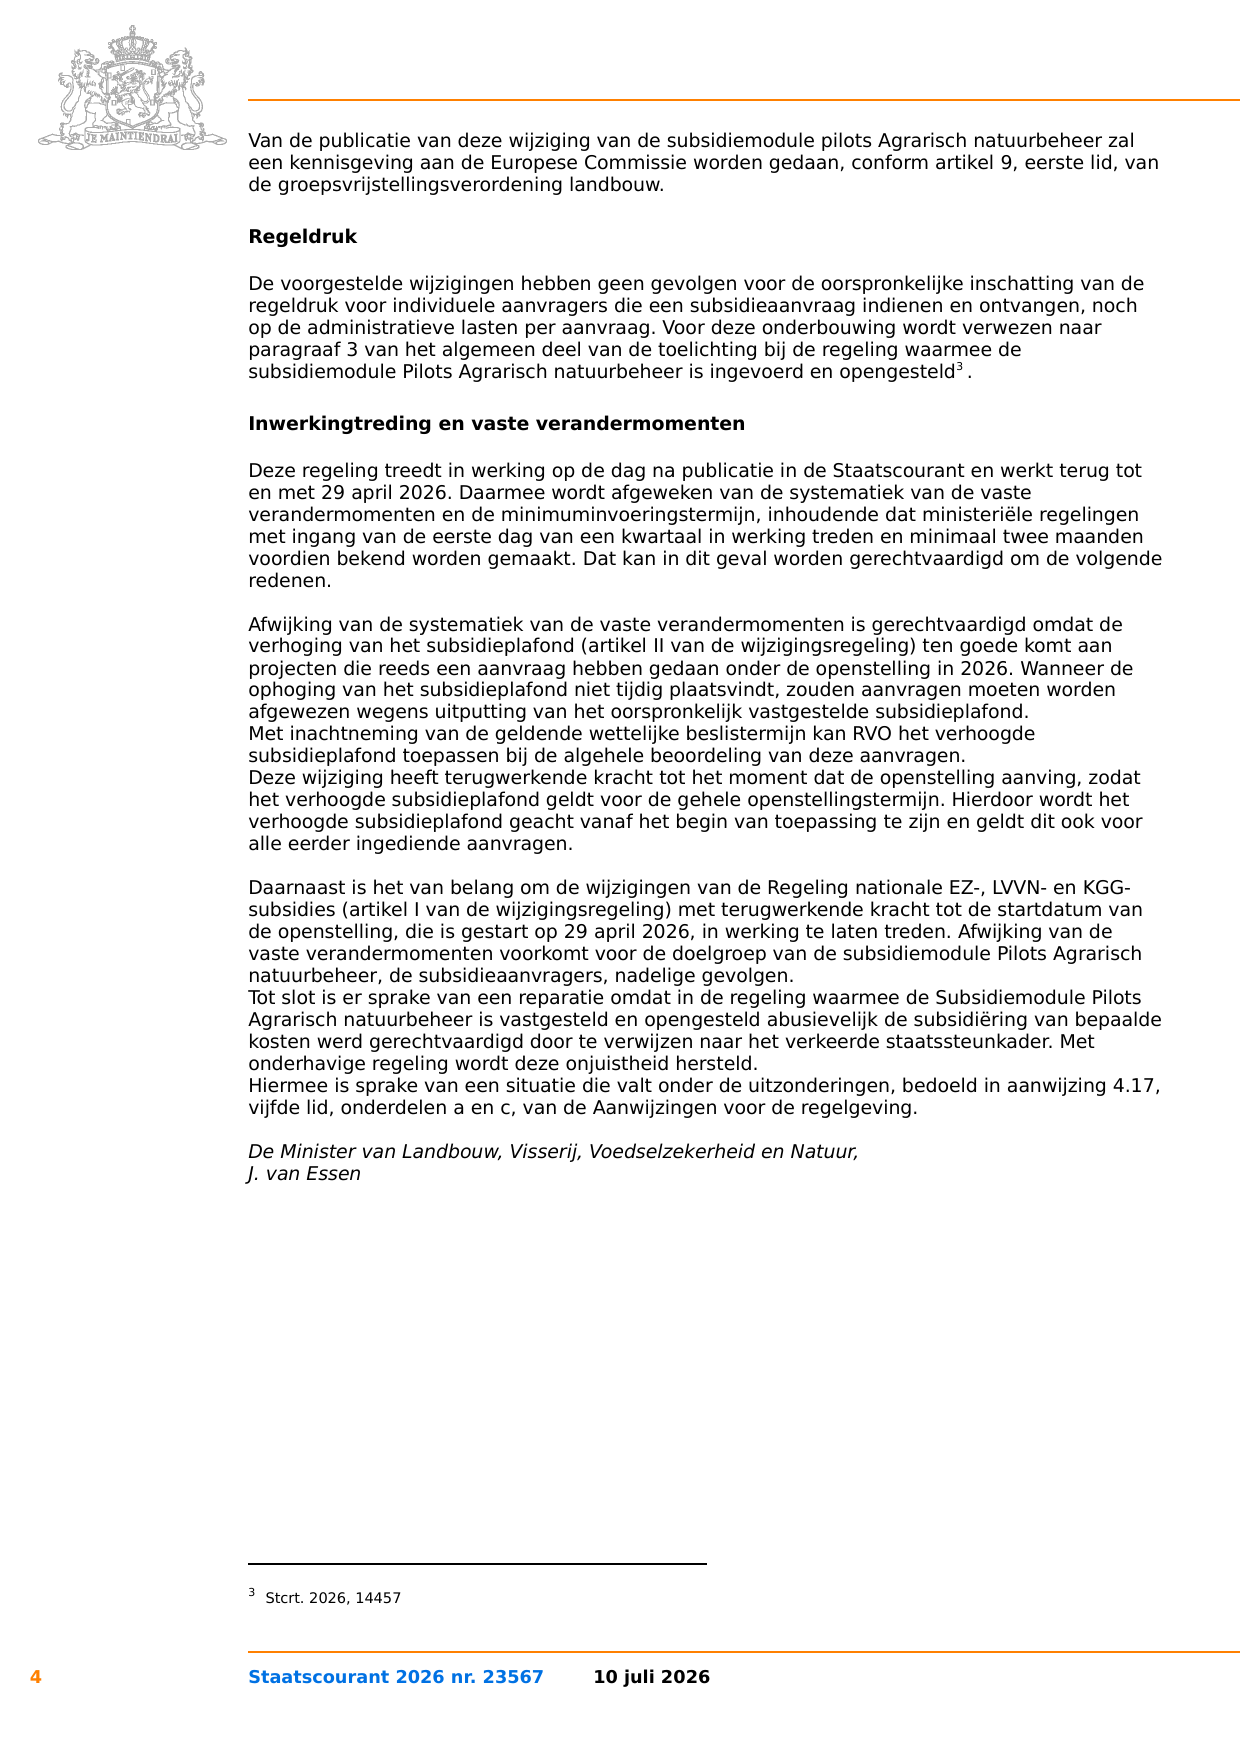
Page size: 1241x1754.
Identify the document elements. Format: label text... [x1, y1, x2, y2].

text Van de publicatie van deze wijziging van de subsidiemodule pilots Agrarisch natuurbeheer zal een kennisgeving aan de Europese Commissie worden gedaan, conform artikel 9, eerste lid, van de groepsvrijstellingsverordening landbouw. [248, 130, 1163, 196]
text Stcrt. 2026, 14457 [248, 1586, 1163, 1608]
text Deze wijziging heeft terugwerkende kracht tot het moment dat de openstelling aanving, zodat het verhoogde subsidieplafond geldt voor de gehele openstellingstermijn. Hierdoor wordt het verhoogde subsidieplafond geacht vanaf het begin van toepassing te zijn en geldt dit ook voor alle eerder ingediende aanvragen. [248, 767, 1163, 855]
text Met inachtneming van de geldende wettelijke beslistermijn kan RVO het verhoogde subsidieplafond toepassen bij de algehele beoordeling van deze aanvragen. [248, 723, 1163, 767]
text Afwijking van de systematiek van de vaste verandermomenten is gerechtvaardigd omdat de verhoging van het subsidieplafond (artikel II van de wijzigingsregeling) ten goede komt aan projecten die reeds een aanvraag hebben gedaan onder de openstelling in 2026. Wanneer de ophoging van het subsidieplafond niet tijdig plaatsvindt, zouden aanvragen moeten worden afgewezen wegens uitputting van het oorspronkelijk vastgestelde subsidieplafond. [248, 613, 1163, 723]
text De Minister van Landbouw, Visserij, Voedselzekerheid en Natuur, J. van Essen [248, 1141, 1163, 1185]
text Hiermee is sprake van een situatie die valt onder de uitzonderingen, bedoeld in aanwijzing 4.17, vijfde lid, onderdelen a en c, van de Aanwijzingen voor de regelgeving. [248, 1075, 1163, 1119]
text Deze regeling treedt in werking op de dag na publicatie in de Staatscourant en werkt terug tot en met 29 april 2026. Daarmee wordt afgeweken van de systematiek van de vaste verandermomenten en de minimuminvoeringstermijn, inhoudende dat ministeriële regelingen met ingang van de eerste dag van een kwartaal in werking treden en minimaal twee maanden voordien bekend worden gemaakt. Dat kan in dit geval worden gerechtvaardigd om de volgende redenen. [248, 460, 1163, 592]
subtitle Inwerkingtreding en vaste verandermomenten [248, 413, 1163, 435]
picture [38, 25, 227, 150]
subtitle Regeldruk [248, 226, 1163, 248]
text Daarnaast is het van belang om de wijzigingen van de Regeling nationale EZ-, LVVN- en KGG-subsidies (artikel I van de wijzigingsregeling) met terugwerkende kracht tot de startdatum van de openstelling, die is gestart op 29 april 2026, in werking te laten treden. Afwijking van de vaste verandermomenten voorkomt voor de doelgroep van de subsidiemodule Pilots Agrarisch natuurbeheer, de subsidieaanvragers, nadelige gevolgen. [248, 877, 1163, 987]
text Tot slot is er sprake van een reparatie omdat in de regeling waarmee de Subsidiemodule Pilots Agrarisch natuurbeheer is vastgesteld en opengesteld abusievelijk de subsidiëring van bepaalde kosten werd gerechtvaardigd door te verwijzen naar het verkeerde staatssteunkader. Met onderhavige regeling wordt deze onjuistheid hersteld. [248, 987, 1163, 1075]
text De voorgestelde wijzigingen hebben geen gevolgen voor de oorspronkelijke inschatting van de regeldruk voor individuele aanvragers die een subsidieaanvraag indienen en ontvangen, noch op de administratieve lasten per aanvraag. Voor deze onderbouwing wordt verwezen naar paragraaf 3 van het algemeen deel van de toelichting bij de regeling waarmee de subsidiemodule Pilots Agrarisch natuurbeheer is ingevoerd en opengesteld. [248, 273, 1163, 383]
